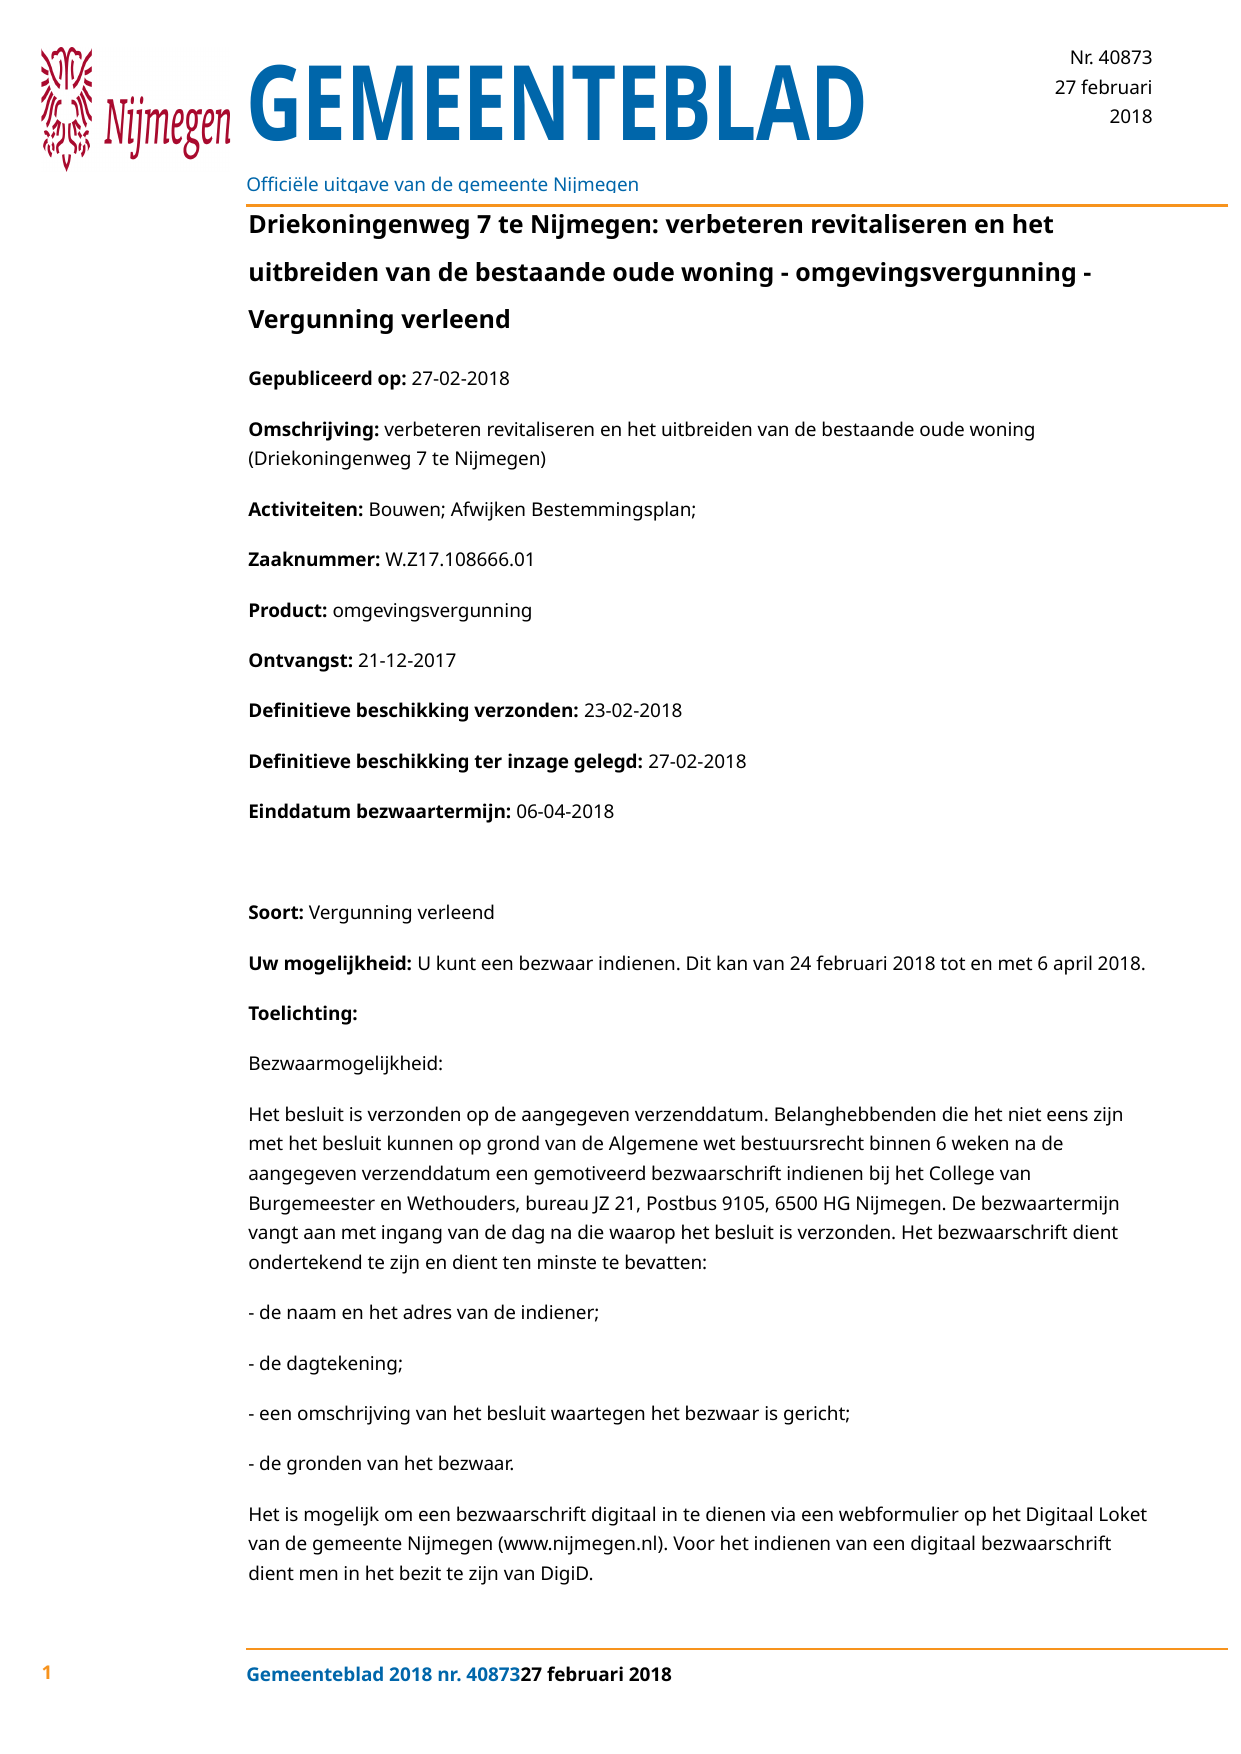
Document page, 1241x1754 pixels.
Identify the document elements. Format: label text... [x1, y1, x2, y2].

text - een omschrijving van het besluit waartegen het bezwaar is gericht; [248, 1400, 1152, 1426]
text - de dagtekening; [248, 1350, 1152, 1375]
text Driekoningenweg 7 te Nijmegen: verbeteren revitaliseren en het uitbreiden van de bestaande oude woning - omgevingsvergunning - Vergunning verleend [248, 207, 1152, 336]
text Soort: Vergunning verleend [248, 899, 1152, 925]
text Zaaknummer: W.Z17.108666.01 [248, 546, 1152, 572]
text Definitieve beschikking ter inzage gelegd: 27-02-2018 [248, 748, 1152, 774]
text Gepubliceerd op: 27-02-2018 [248, 366, 1152, 391]
text - de naam en het adres van de indiener; [248, 1299, 1152, 1325]
text Definitieve beschikking verzonden: 23-02-2018 [248, 698, 1152, 723]
text Toelichting: [248, 1000, 1152, 1026]
text Ontvangst: 21-12-2017 [248, 647, 1152, 673]
text Einddatum bezwaartermijn: 06-04-2018 [248, 798, 1152, 824]
text Activiteiten: Bouwen; Afwijken Bestemmingsplan; [248, 496, 1152, 522]
picture [41, 47, 231, 172]
text Product: omgevingsvergunning [248, 597, 1152, 622]
text Uw mogelijkheid: U kunt een bezwaar indienen. Dit kan van 24 februari 2018 tot en met 6 april 2018. [248, 950, 1152, 975]
text - de gronden van het bezwaar. [248, 1451, 1152, 1476]
text Bezwaarmogelijkheid: [248, 1051, 1152, 1076]
text Het is mogelijk om een bezwaarschrift digitaal in te dienen via een webformulier op het Digitaal Loket van de gemeente Nijmegen (www.nijmegen.nl). Voor het indienen van een digitaal bezwaarschrift dient men in het bezit te zijn van DigiD. [248, 1501, 1152, 1586]
text Het besluit is verzonden op de aangegeven verzenddatum. Belanghebbenden die het niet eens zijn met het besluit kunnen op grond van de Algemene wet bestuursrecht binnen 6 weken na de aangegeven verzenddatum een gemotiveerd bezwaarschrift indienen bij het College van Burgemeester en Wethouders, bureau JZ 21, Postbus 9105, 6500 HG Nijmegen. De bezwaartermijn vangt aan met ingang van de dag na die waarop het besluit is verzonden. Het bezwaarschrift dient ondertekend te zijn en dient ten minste te bevatten: [248, 1101, 1152, 1274]
text Omschrijving: verbeteren revitaliseren en het uitbreiden van de bestaande oude woning (Driekoningenweg 7 te Nijmegen) [248, 416, 1152, 471]
